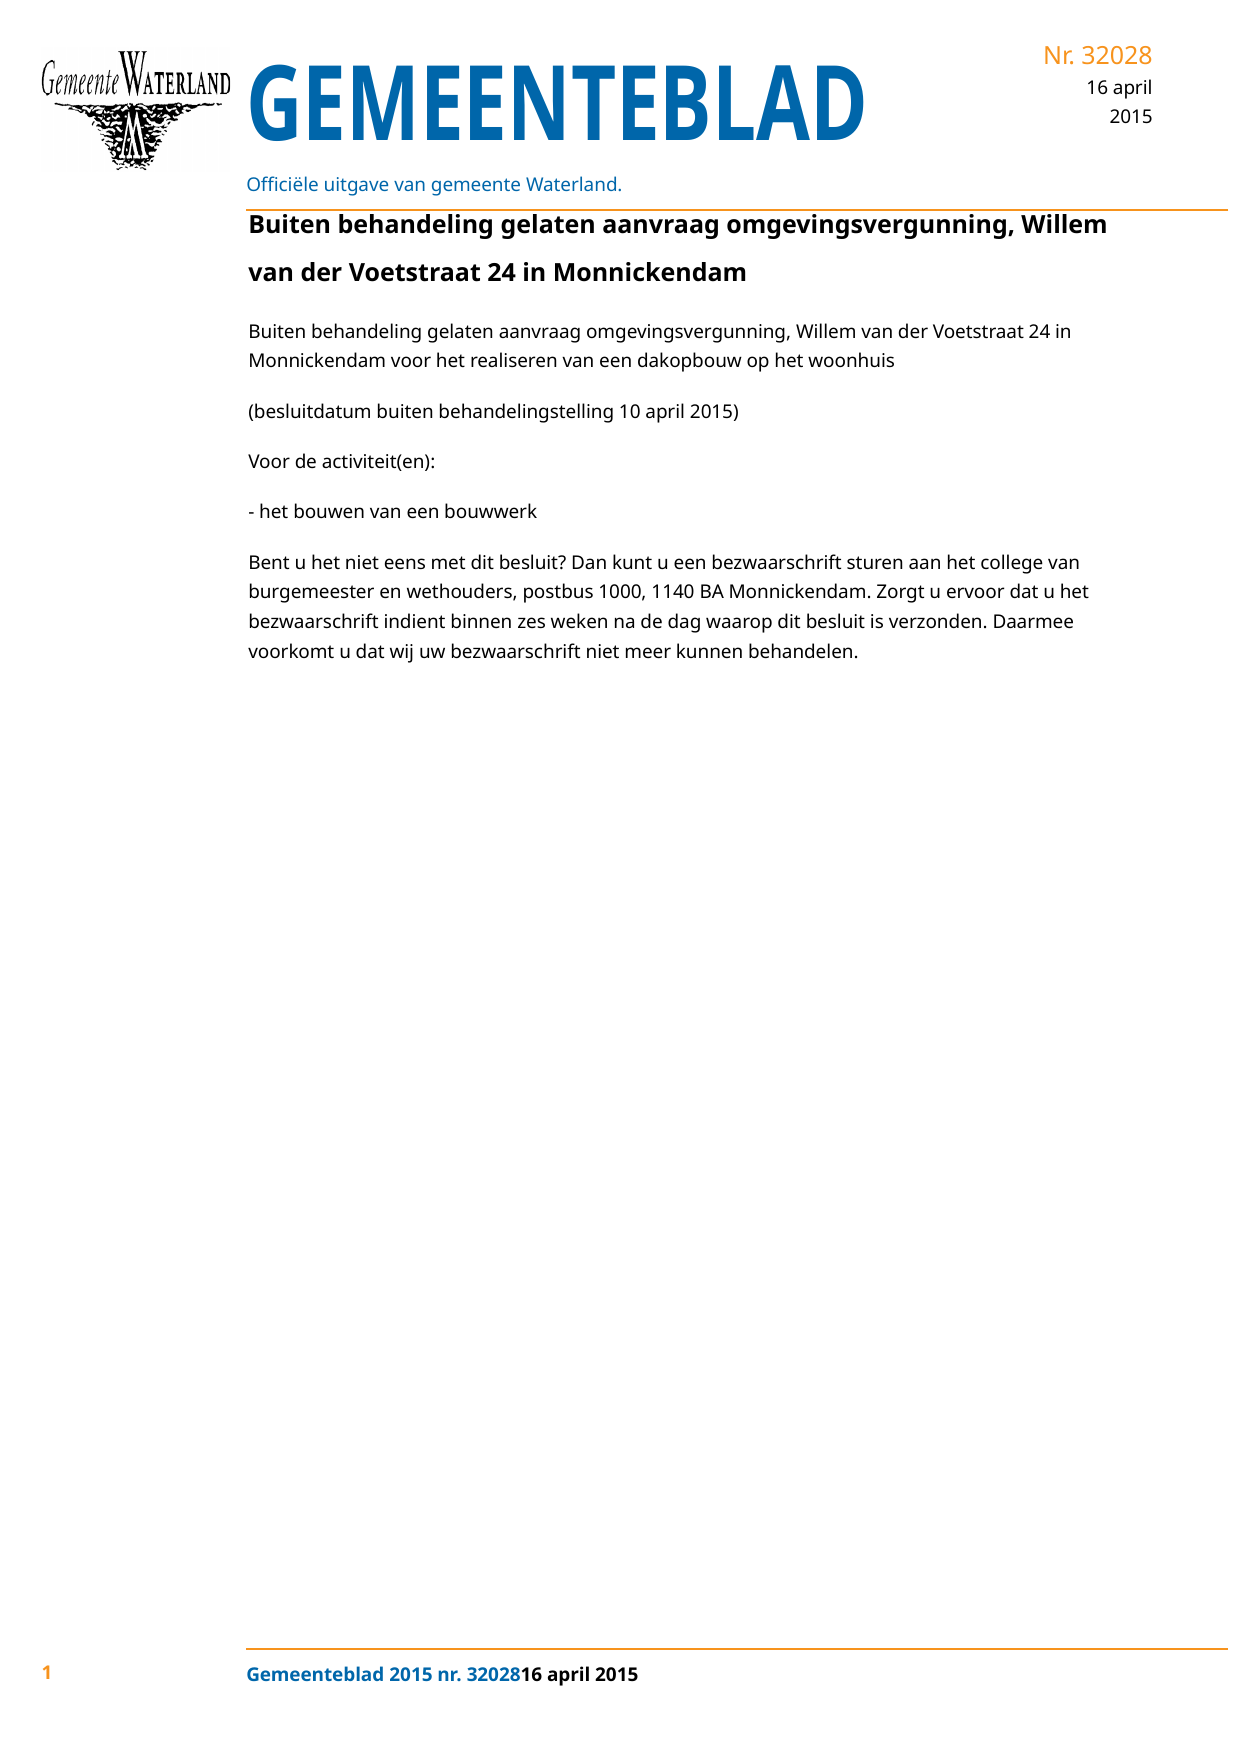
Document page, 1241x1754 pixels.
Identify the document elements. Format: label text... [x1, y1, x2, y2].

text Buiten behandeling gelaten aanvraag omgevingsvergunning, Willem van der Voetstraat 24 in Monnickendam voor het realiseren van een dakopbouw op het woonhuis [248, 318, 1152, 373]
text - het bouwen van een bouwwerk [248, 499, 1152, 524]
text (besluitdatum buiten behandelingstelling 10 april 2015) [248, 398, 1152, 424]
picture [41, 47, 231, 172]
text Bent u het niet eens met dit besluit? Dan kunt u een bezwaarschrift sturen aan het college van burgemeester en wethouders, postbus 1000, 1140 BA Monnickendam. Zorgt u ervoor dat u het bezwaarschrift indient binnen zes weken na de dag waarop dit besluit is verzonden. Daarmee voorkomt u dat wij uw bezwaarschrift niet meer kunnen behandelen. [248, 549, 1152, 664]
text Buiten behandeling gelaten aanvraag omgevingsvergunning, Willem van der Voetstraat 24 in Monnickendam [248, 211, 1152, 288]
text Voor de activiteit(en): [248, 448, 1152, 474]
